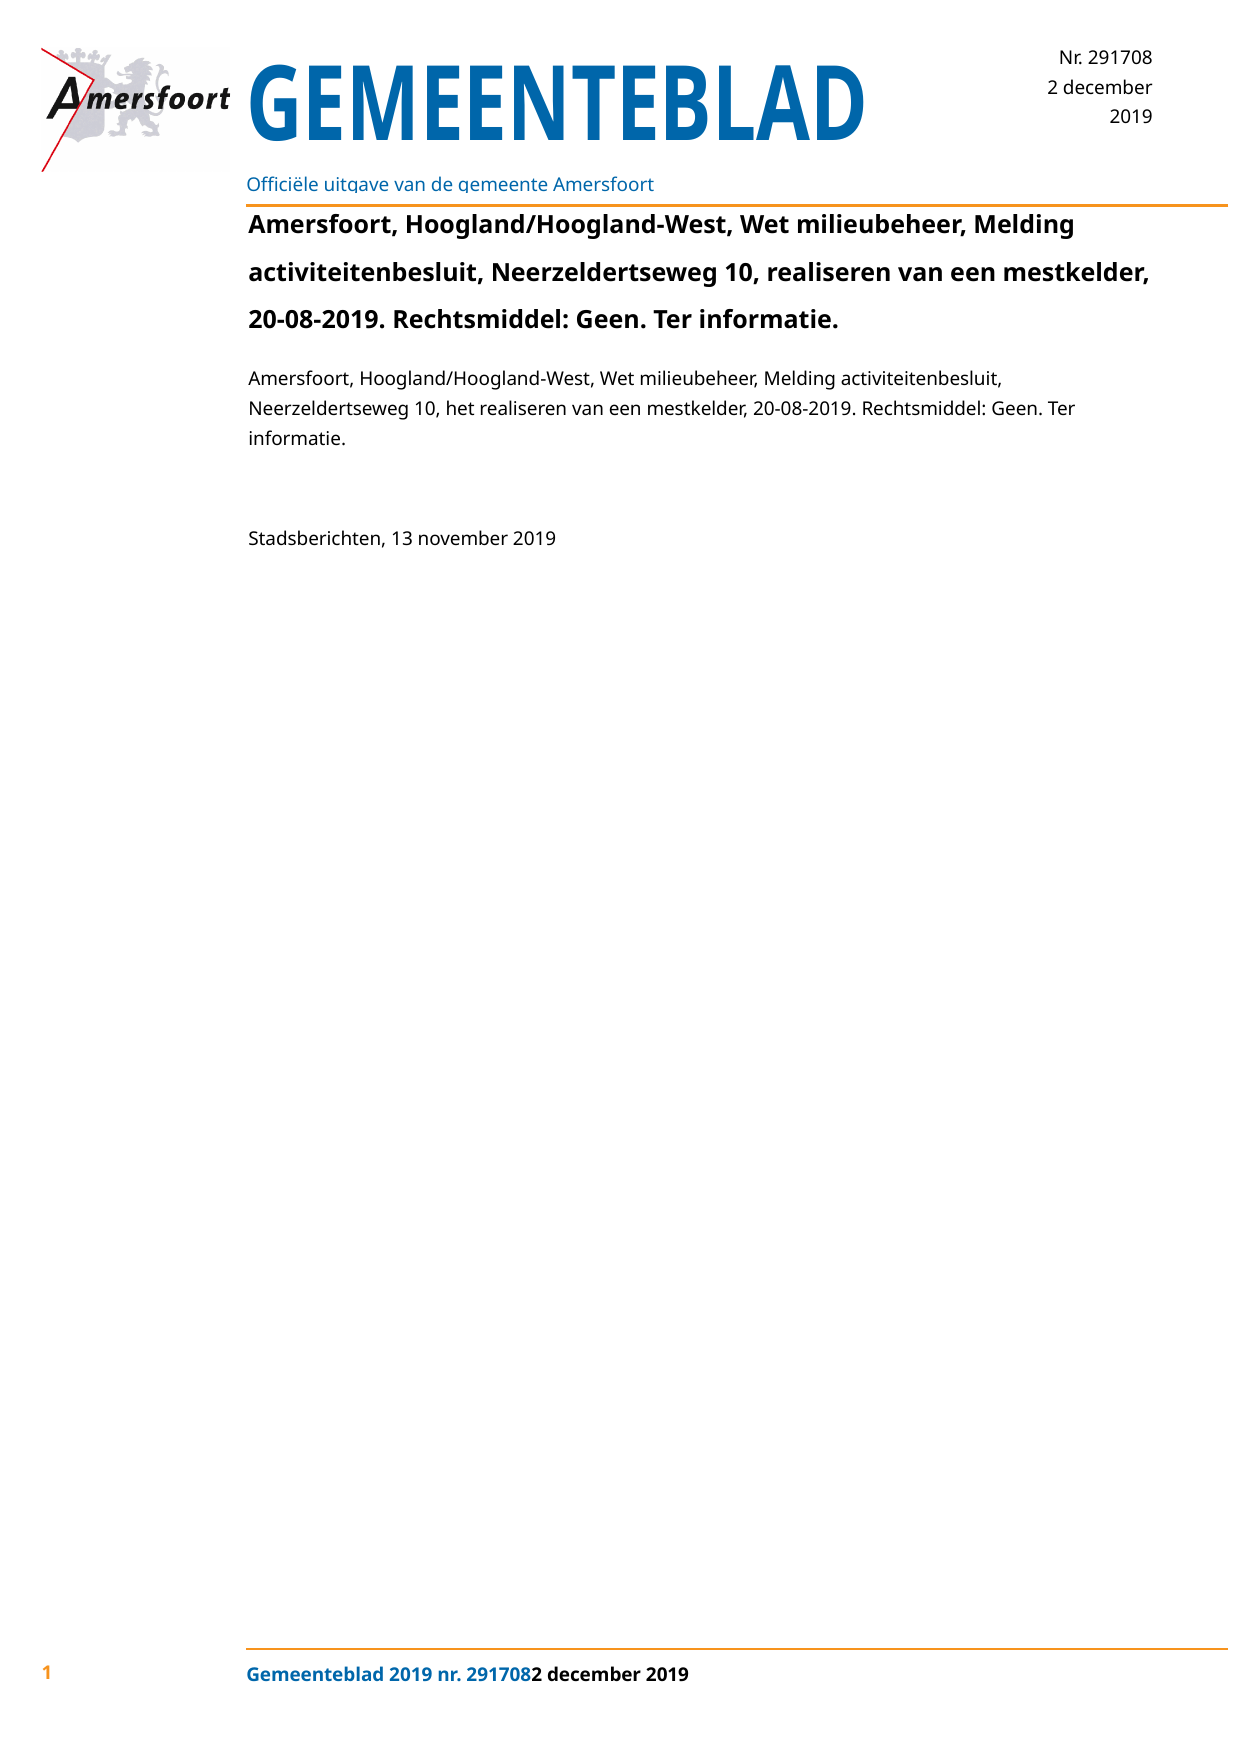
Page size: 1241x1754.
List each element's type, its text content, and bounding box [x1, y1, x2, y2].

text Amersfoort, Hoogland/Hoogland-West, Wet milieubeheer, Melding activiteitenbesluit, Neerzeldertseweg 10, realiseren van een mestkelder, 20-08-2019. Rechtsmiddel: Geen. Ter informatie. [248, 207, 1152, 336]
text Amersfoort, Hoogland/Hoogland-West, Wet milieubeheer, Melding activiteitenbesluit, Neerzeldertseweg 10, het realiseren van een mestkelder, 20-08-2019. Rechtsmiddel: Geen. Ter informatie. [248, 366, 1152, 450]
picture [41, 47, 231, 172]
text Stadsberichten, 13 november 2019 [248, 526, 1152, 551]
